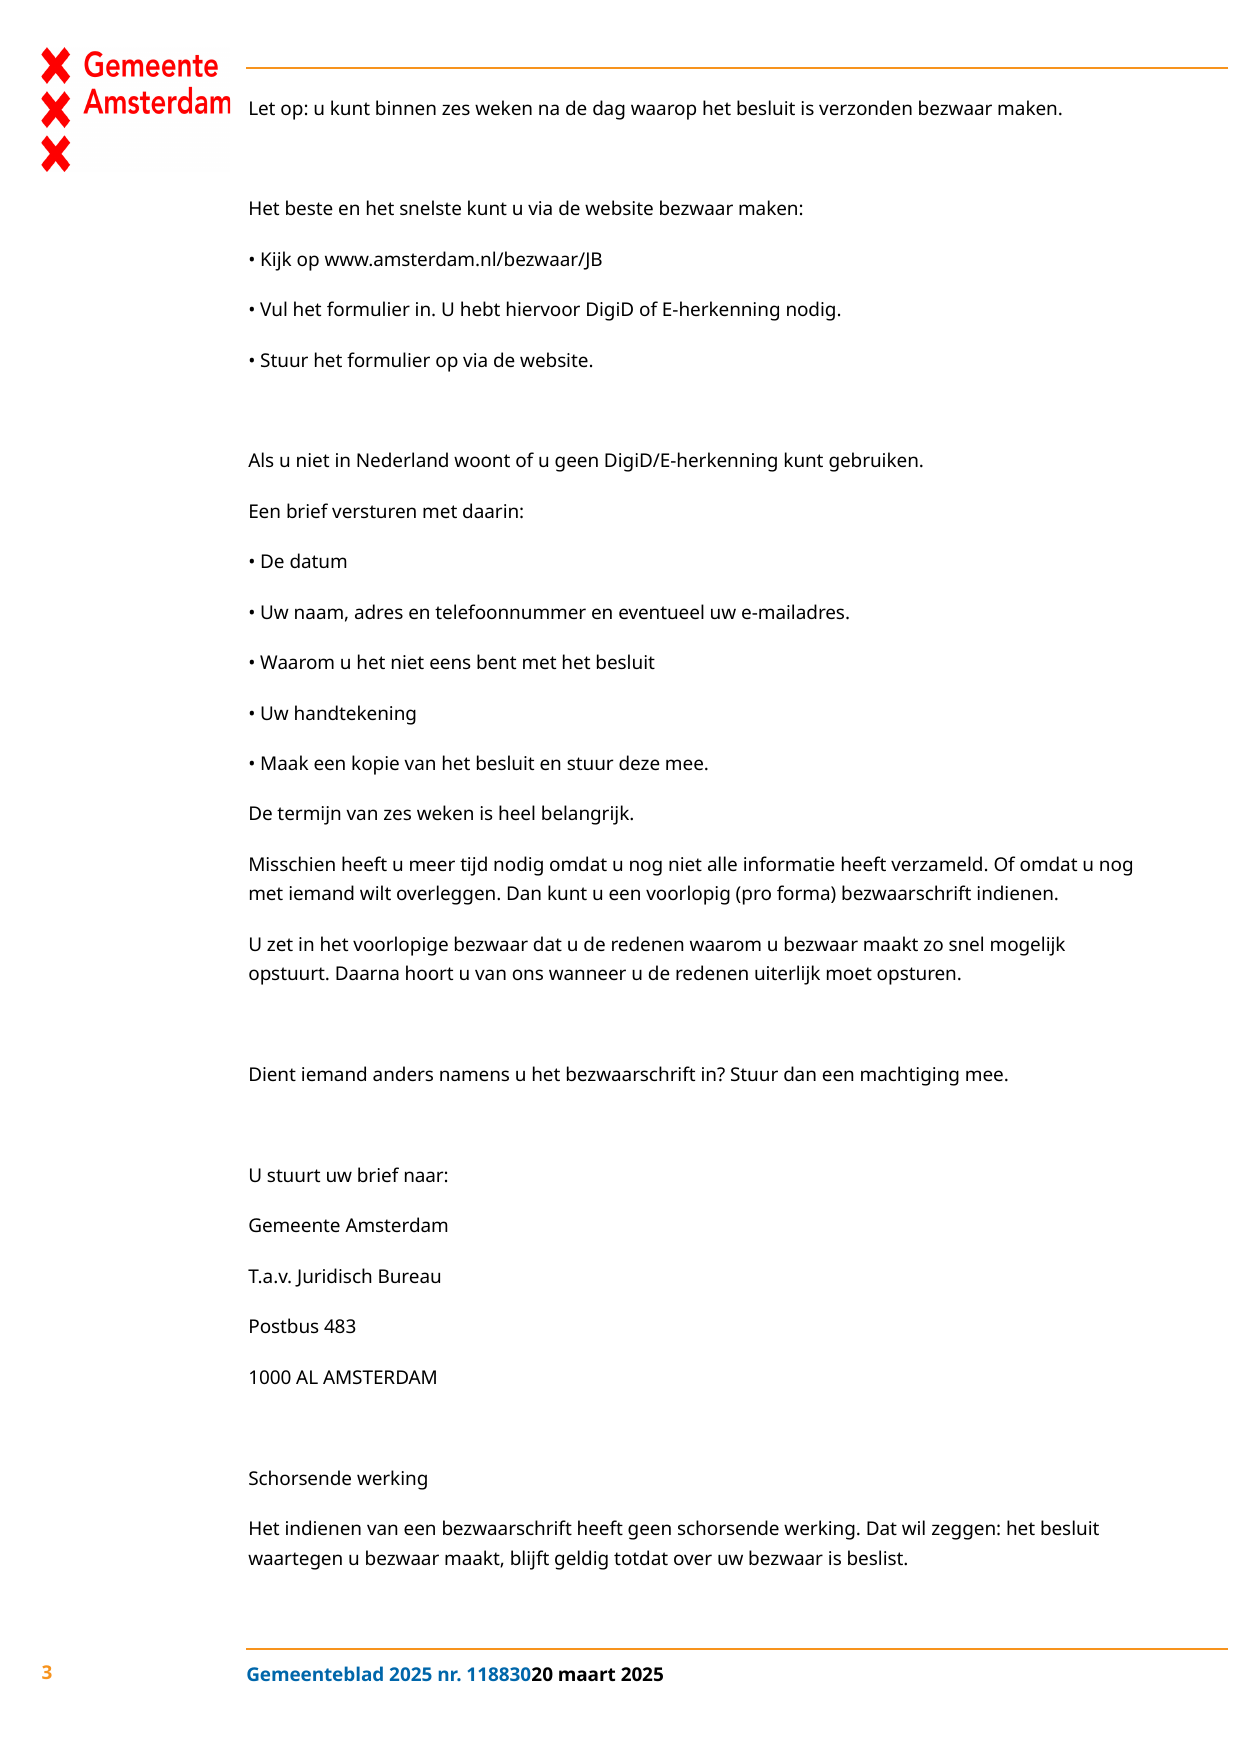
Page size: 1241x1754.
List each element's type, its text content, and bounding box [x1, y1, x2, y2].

text U zet in het voorlopige bezwaar dat u de redenen waarom u bezwaar maakt zo snel mogelijk opstuurt. Daarna hoort u van ons wanneer u de redenen uiterlijk moet opsturen. [248, 931, 1152, 986]
text • Uw naam, adres en telefoonnummer en eventueel uw e-mailadres. [248, 599, 1152, 625]
text Het indienen van een bezwaarschrift heeft geen schorsende werking. Dat wil zeggen: het besluit waartegen u bezwaar maakt, blijft geldig totdat over uw bezwaar is beslist. [248, 1515, 1152, 1571]
text Let op: u kunt binnen zes weken na de dag waarop het besluit is verzonden bezwaar maken. [248, 95, 1152, 121]
text Een brief versturen met daarin: [248, 498, 1152, 524]
text • Kijk op www.amsterdam.nl/bezwaar/JB [248, 246, 1152, 272]
text Schorsende werking [248, 1465, 1152, 1491]
text • Maak een kopie van het besluit en stuur deze mee. [248, 750, 1152, 776]
text 1000 AL AMSTERDAM [248, 1364, 1152, 1390]
text De termijn van zes weken is heel belangrijk. [248, 801, 1152, 826]
text • Waarom u het niet eens bent met het besluit [248, 649, 1152, 675]
text Dient iemand anders namens u het bezwaarschrift in? Stuur dan een machtiging mee. [248, 1061, 1152, 1087]
text • Uw handtekening [248, 700, 1152, 726]
text • Vul het formulier in. U hebt hiervoor DigiD of E-herkenning nodig. [248, 296, 1152, 322]
text Postbus 483 [248, 1313, 1152, 1339]
picture [41, 47, 231, 172]
text Het beste en het snelste kunt u via de website bezwaar maken: [248, 196, 1152, 221]
text Als u niet in Nederland woont of u geen DigiD/E-herkenning kunt gebruiken. [248, 448, 1152, 473]
text Gemeente Amsterdam [248, 1213, 1152, 1238]
text U stuurt uw brief naar: [248, 1162, 1152, 1188]
text Misschien heeft u meer tijd nodig omdat u nog niet alle informatie heeft verzameld. Of omdat u nog met iemand wilt overleggen. Dan kunt u een voorlopig (pro forma) bezwaarschrift indienen. [248, 851, 1152, 906]
text • Stuur het formulier op via de website. [248, 347, 1152, 373]
text T.a.v. Juridisch Bureau [248, 1263, 1152, 1289]
text • De datum [248, 548, 1152, 574]
